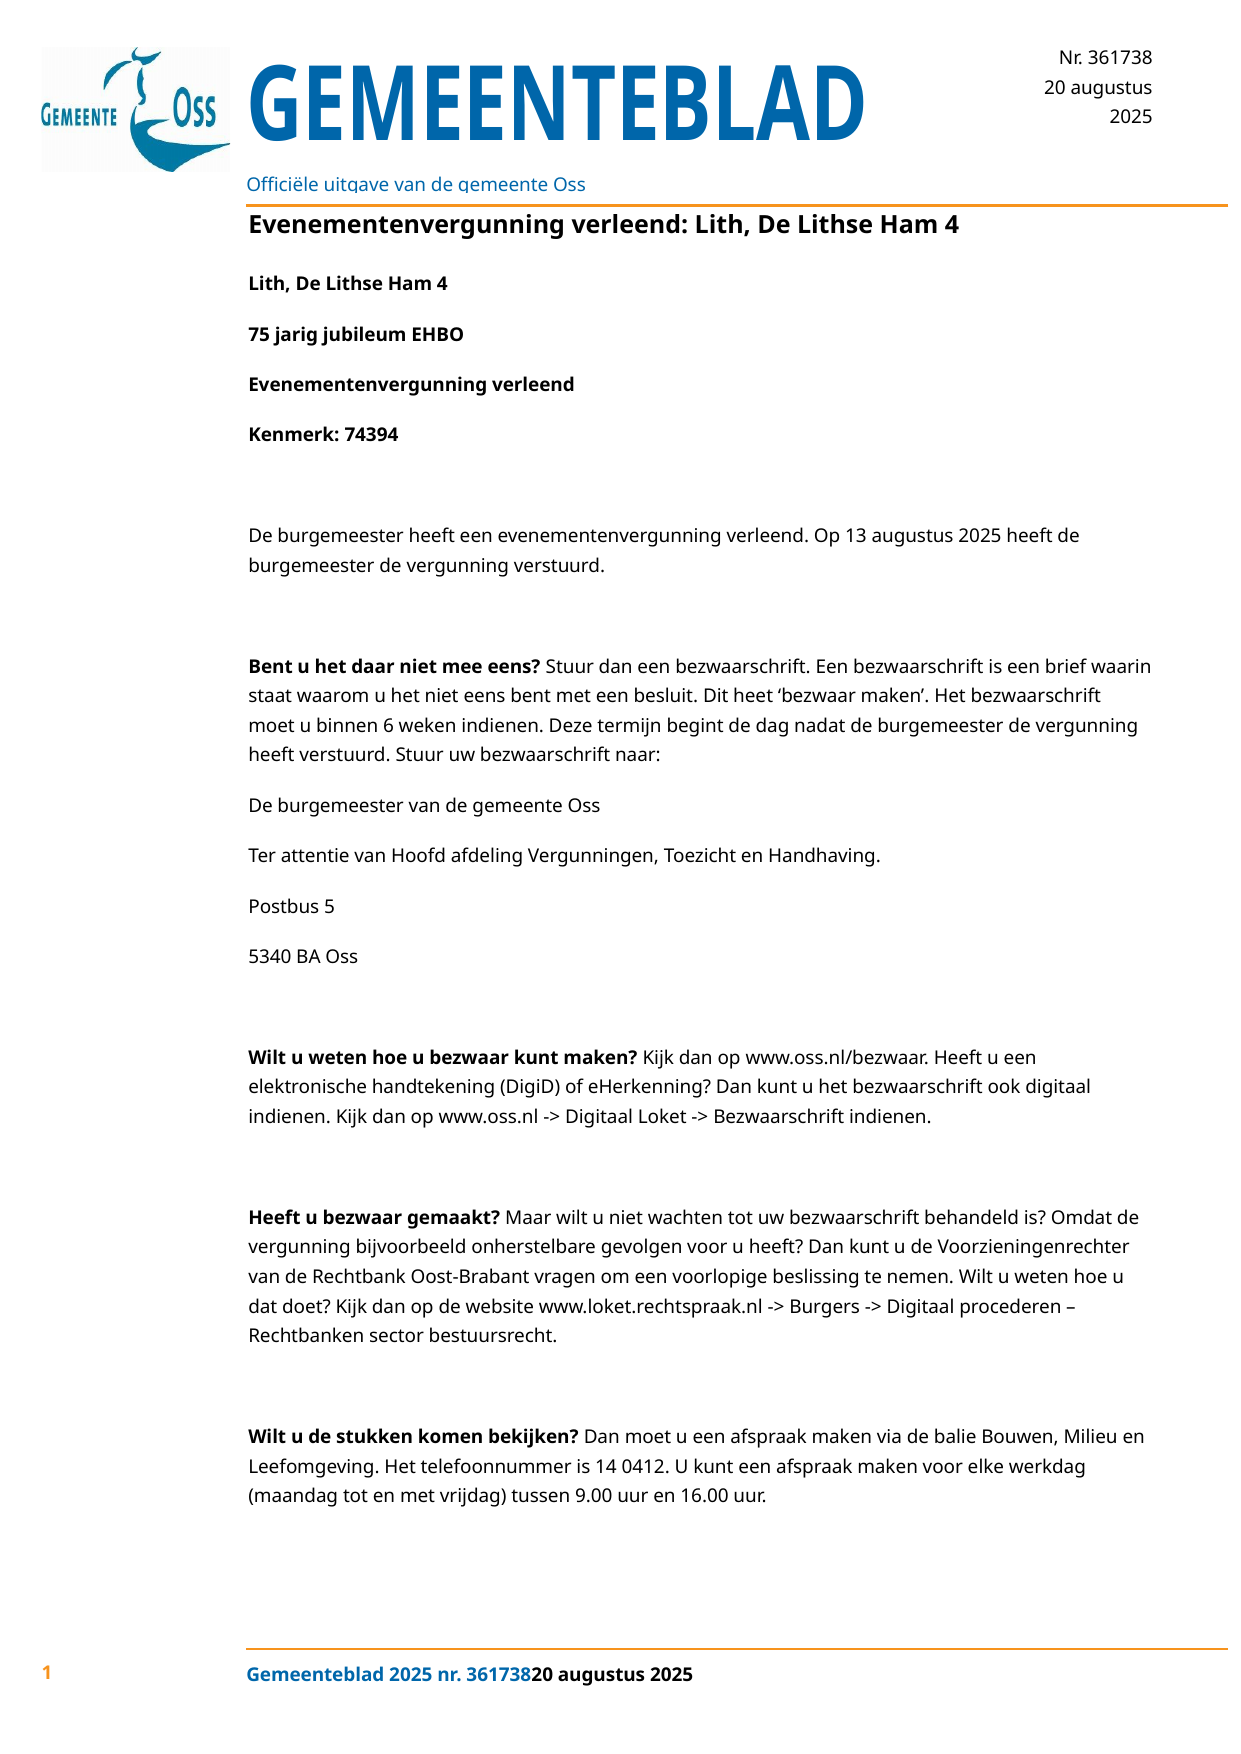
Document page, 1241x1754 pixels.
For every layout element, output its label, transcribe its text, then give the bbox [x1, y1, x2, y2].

text Evenementenvergunning verleend: Lith, De Lithse Ham 4 [248, 207, 1152, 241]
text De burgemeester van de gemeente Oss [248, 792, 1152, 818]
text 75 jarig jubileum EHBO [248, 321, 1152, 346]
text 5340 BA Oss [248, 943, 1152, 969]
text Ter attentie van Hoofd afdeling Vergunningen, Toezicht en Handhaving. [248, 842, 1152, 868]
text Bent u het daar niet mee eens? Stuur dan een bezwaarschrift. Een bezwaarschrift is een brief waarin staat waarom u het niet eens bent met een besluit. Dit heet ‘bezwaar maken’. Het bezwaarschrift moet u binnen 6 weken indienen. Deze termijn begint de dag nadat de burgemeester de vergunning heeft verstuurd. Stuur uw bezwaarschrift naar: [248, 653, 1152, 767]
picture [41, 47, 231, 172]
text Wilt u weten hoe u bezwaar kunt maken? Kijk dan op www.oss.nl/bezwaar. Heeft u een elektronische handtekening (DigiD) of eHerkenning? Dan kunt u het bezwaarschrift ook digitaal indienen. Kijk dan op www.oss.nl -> Digitaal Loket -> Bezwaarschrift indienen. [248, 1044, 1152, 1129]
text De burgemeester heeft een evenementenvergunning verleend. Op 13 augustus 2025 heeft de burgemeester de vergunning verstuurd. [248, 522, 1152, 578]
text Evenementenvergunning verleend [248, 371, 1152, 397]
text Heeft u bezwaar gemaakt? Maar wilt u niet wachten tot uw bezwaarschrift behandeld is? Omdat de vergunning bijvoorbeeld onherstelbare gevolgen voor u heeft? Dan kunt u de Voorzieningenrechter van de Rechtbank Oost-Brabant vragen om een voorlopige beslissing te nemen. Wilt u weten hoe u dat doet? Kijk dan op de website www.loket.rechtspraak.nl -> Burgers -> Digitaal procederen – Rechtbanken sector bestuursrecht. [248, 1204, 1152, 1348]
text Lith, De Lithse Ham 4 [248, 270, 1152, 296]
text Postbus 5 [248, 893, 1152, 918]
text Wilt u de stukken komen bekijken? Dan moet u een afspraak maken via de balie Bouwen, Milieu en Leefomgeving. Het telefoonnummer is 14 0412. U kunt een afspraak maken voor elke werkdag (maandag tot en met vrijdag) tussen 9.00 uur en 16.00 uur. [248, 1423, 1152, 1508]
text Kenmerk: 74394 [248, 422, 1152, 447]
